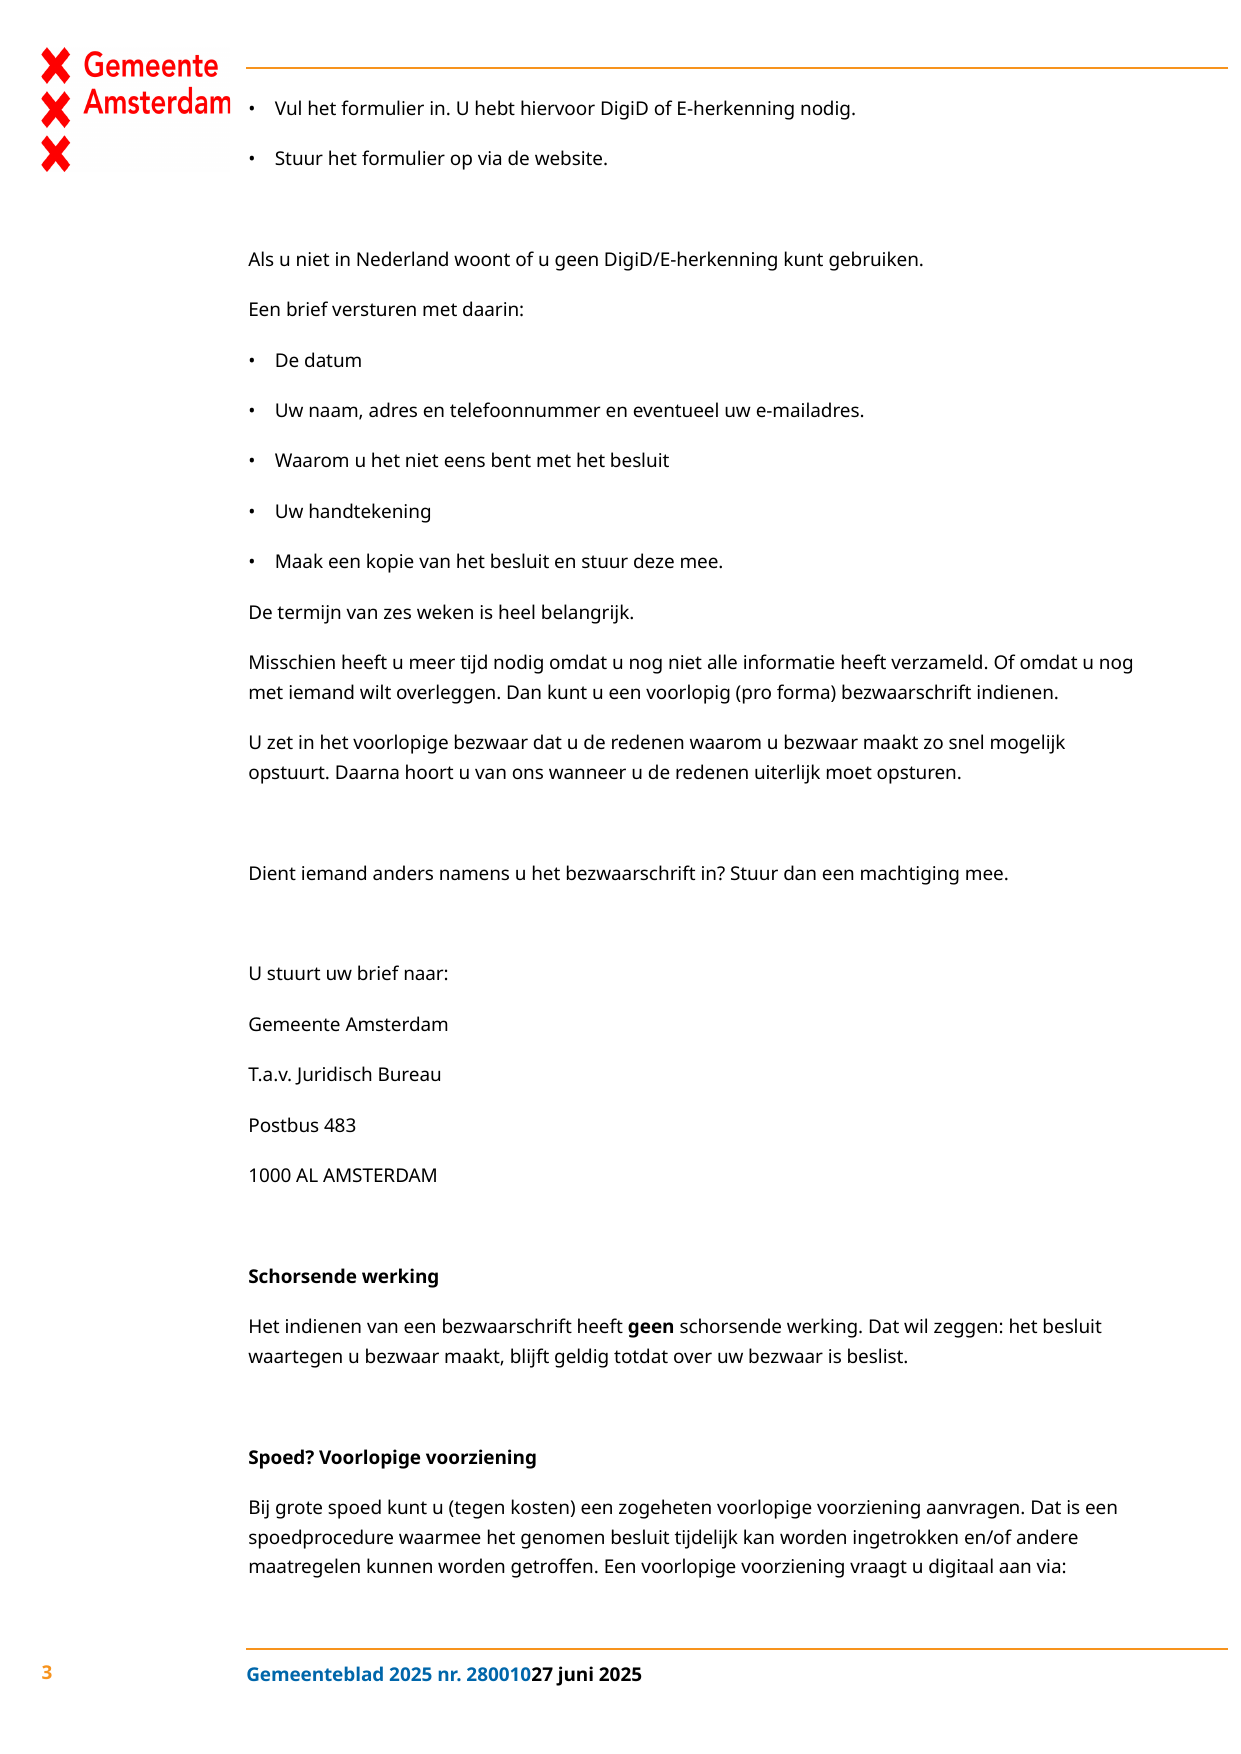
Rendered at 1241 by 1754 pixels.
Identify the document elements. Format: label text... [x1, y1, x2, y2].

text Dient iemand anders namens u het bezwaarschrift in? Stuur dan een machtiging mee. [248, 860, 1152, 886]
text T.a.v. Juridisch Bureau [248, 1061, 1152, 1087]
text • Uw naam, adres en telefoonnummer en eventueel uw e-mailadres. [248, 397, 1152, 423]
text • Maak een kopie van het besluit en stuur deze mee. [248, 548, 1152, 574]
text • Waarom u het niet eens bent met het besluit [248, 448, 1152, 473]
text 1000 AL AMSTERDAM [248, 1162, 1152, 1188]
text • De datum [248, 347, 1152, 373]
text U zet in het voorlopige bezwaar dat u de redenen waarom u bezwaar maakt zo snel mogelijk opstuurt. Daarna hoort u van ons wanneer u de redenen uiterlijk moet opsturen. [248, 729, 1152, 785]
text Postbus 483 [248, 1112, 1152, 1138]
text Gemeente Amsterdam [248, 1011, 1152, 1037]
text Als u niet in Nederland woont of u geen DigiD/E-herkenning kunt gebruiken. [248, 246, 1152, 272]
text Bij grote spoed kunt u (tegen kosten) een zogeheten voorlopige voorziening aanvragen. Dat is een spoedprocedure waarmee het genomen besluit tijdelijk kan worden ingetrokken en/of andere maatregelen kunnen worden getroffen. Een voorlopige voorziening vraagt u digitaal aan via: [248, 1494, 1152, 1579]
text De termijn van zes weken is heel belangrijk. [248, 599, 1152, 625]
text • Stuur het formulier op via de website. [248, 145, 1152, 171]
text U stuurt uw brief naar: [248, 961, 1152, 986]
text Spoed? Voorlopige voorziening [248, 1444, 1152, 1470]
text • Vul het formulier in. U hebt hiervoor DigiD of E-herkenning nodig. [248, 95, 1152, 121]
text • Uw handtekening [248, 498, 1152, 524]
text Een brief versturen met daarin: [248, 296, 1152, 322]
text Het indienen van een bezwaarschrift heeft geen schorsende werking. Dat wil zeggen: het besluit waartegen u bezwaar maakt, blijft geldig totdat over uw bezwaar is beslist. [248, 1313, 1152, 1369]
text Schorsende werking [248, 1263, 1152, 1289]
picture [41, 47, 231, 172]
text Misschien heeft u meer tijd nodig omdat u nog niet alle informatie heeft verzameld. Of omdat u nog met iemand wilt overleggen. Dan kunt u een voorlopig (pro forma) bezwaarschrift indienen. [248, 649, 1152, 705]
